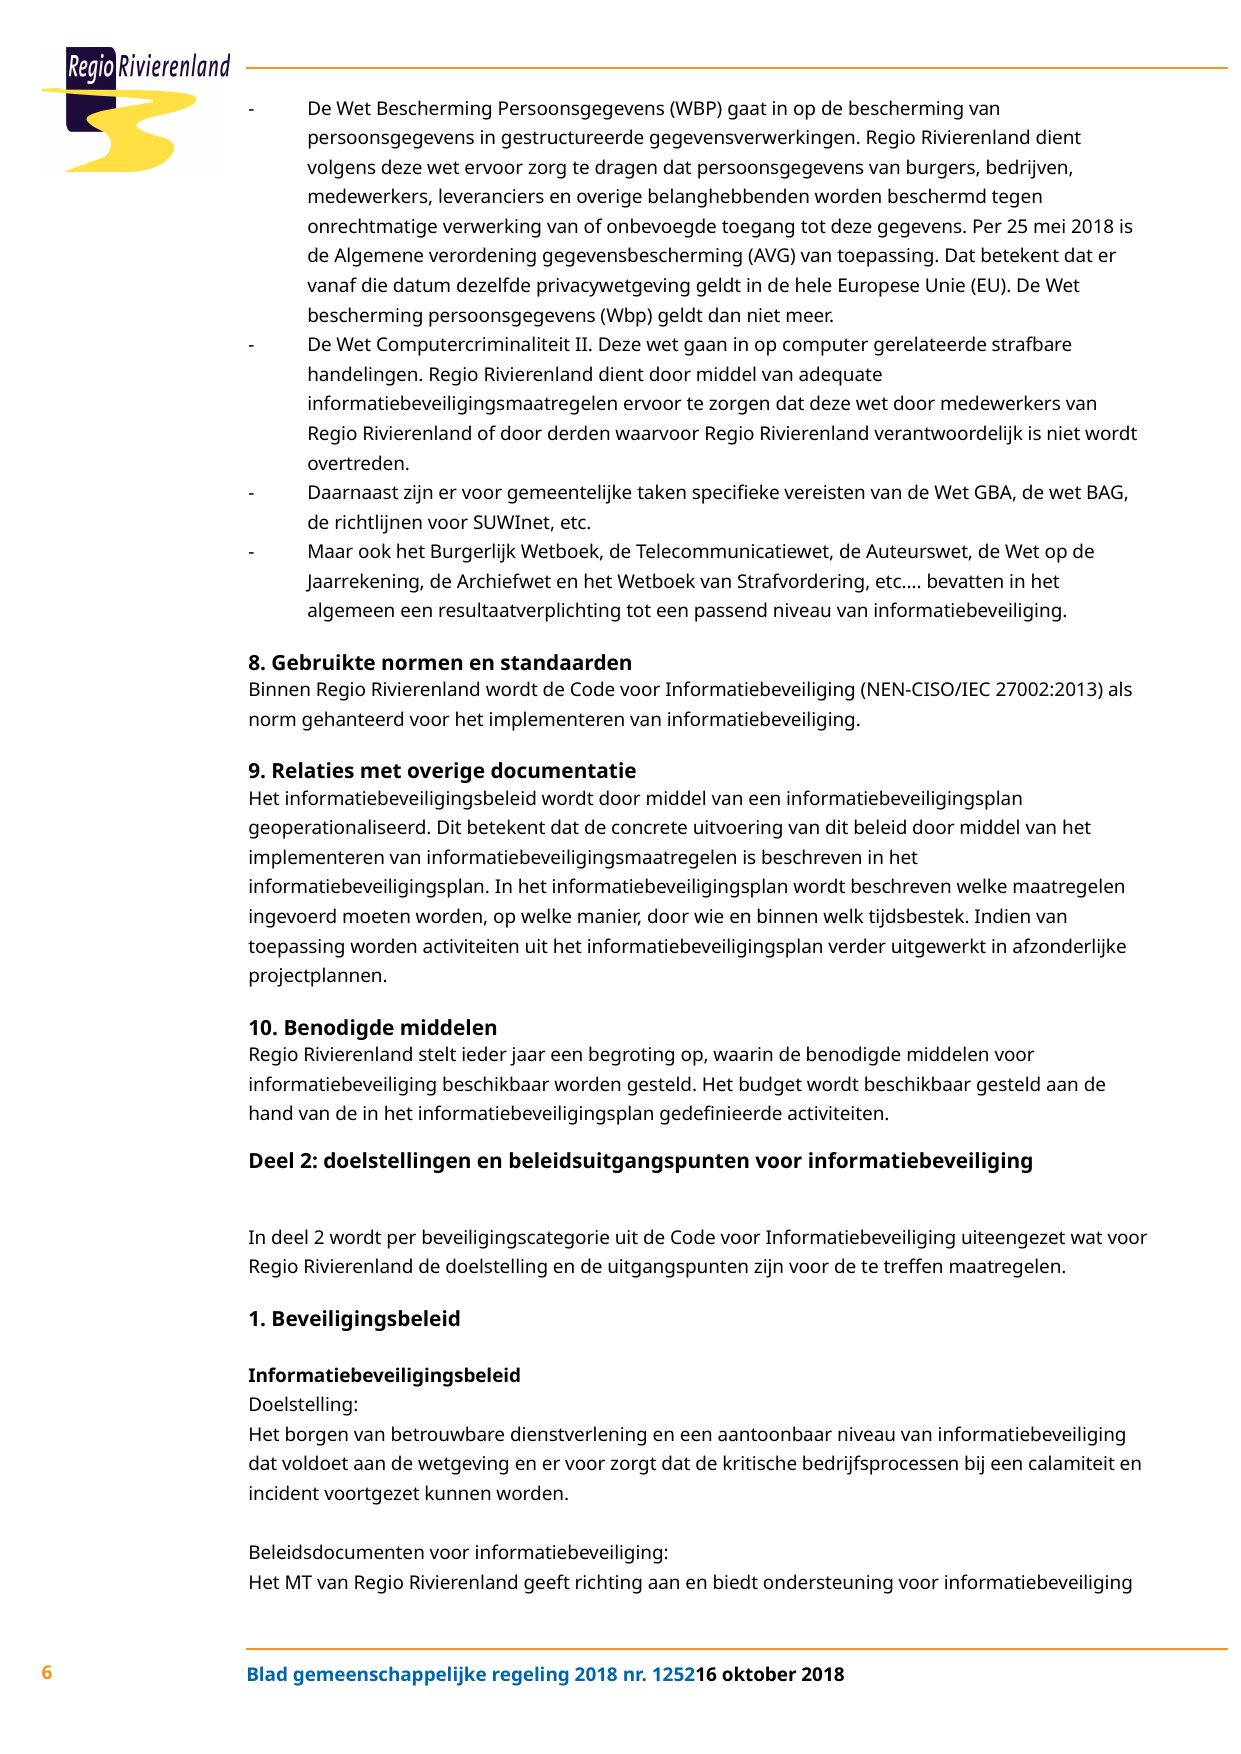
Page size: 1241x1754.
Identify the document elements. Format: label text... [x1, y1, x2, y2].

list De Wet Computercriminaliteit II. Deze wet gaan in op computer gerelateerde strafbare handelingen. Regio Rivierenland dient door middel van adequate informatiebeveiligingsmaatregelen ervoor te zorgen dat deze wet door medewerkers van Regio Rivierenland of door derden waarvoor Regio Rivierenland verantwoordelijk is niet wordt overtreden. [248, 331, 1152, 476]
text 10. Benodigde middelen [248, 1013, 1152, 1041]
text Deel 2: doelstellingen en beleidsuitgangspunten voor informatiebeveiliging [248, 1146, 1152, 1174]
text 9. Relaties met overige documentatie [248, 757, 1152, 785]
text 8. Gebruikte normen en standaarden [248, 648, 1152, 677]
list Maar ook het Burgerlijk Wetboek, de Telecommunicatiewet, de Auteurswet, de Wet op de Jaarrekening, de Archiefwet en het Wetboek van Strafvordering, etc…. bevatten in het algemeen een resultaatverplichting tot een passend niveau van informatiebeveiliging. [248, 538, 1152, 623]
text Regio Rivierenland stelt ieder jaar een begroting op, waarin de benodigde middelen voor informatiebeveiliging beschikbaar worden gesteld. Het budget wordt beschikbaar gesteld aan de hand van de in het informatiebeveiligingsplan gedefinieerde activiteiten. [248, 1041, 1152, 1126]
text In deel 2 wordt per beveiligingscategorie uit de Code voor Informatiebeveiliging uiteengezet wat voor Regio Rivierenland de doelstelling en de uitgangspunten zijn voor de te treffen maatregelen. [248, 1224, 1152, 1279]
text Het informatiebeveiligingsbeleid wordt door middel van een informatiebeveiligingsplan geoperationaliseerd. Dit betekent dat de concrete uitvoering van dit beleid door middel van het implementeren van informatiebeveiligingsmaatregelen is beschreven in het informatiebeveiligingsplan. In het informatiebeveiligingsplan wordt beschreven welke maatregelen ingevoerd moeten worden, op welke manier, door wie en binnen welk tijdsbestek. Indien van toepassing worden activiteiten uit het informatiebeveiligingsplan verder uitgewerkt in afzonderlijke projectplannen. [248, 785, 1152, 988]
text Beleidsdocumenten voor informatiebeveiliging: [248, 1539, 1152, 1565]
list Daarnaast zijn er voor gemeentelijke taken specifieke vereisten van de Wet GBA, de wet BAG, de richtlijnen voor SUWInet, etc. [248, 479, 1152, 535]
text Binnen Regio Rivierenland wordt de Code voor Informatiebeveiliging (NEN-CISO/IEC 27002:2013) als norm gehanteerd voor het implementeren van informatiebeveiliging. [248, 677, 1152, 732]
picture [41, 47, 231, 172]
text 1. Beveiligingsbeleid [248, 1304, 1152, 1332]
list De Wet Bescherming Persoonsgegevens (WBP) gaat in op de bescherming van persoonsgegevens in gestructureerde gegevensverwerkingen. Regio Rivierenland dient volgens deze wet ervoor zorg te dragen dat persoonsgegevens van burgers, bedrijven, medewerkers, leveranciers en overige belanghebbenden worden beschermd tegen onrechtmatige verwerking van of onbevoegde toegang tot deze gegevens. Per 25 mei 2018 is de Algemene verordening gegevensbescherming (AVG) van toepassing. Dat betekent dat er vanaf die datum dezelfde privacywetgeving geldt in de hele Europese Unie (EU). De Wet bescherming persoonsgegevens (Wbp) geldt dan niet meer. [248, 95, 1152, 328]
text Het borgen van betrouwbare dienstverlening en een aantoonbaar niveau van informatiebeveiliging dat voldoet aan de wetgeving en er voor zorgt dat de kritische bedrijfsprocessen bij een calamiteit en incident voortgezet kunnen worden. [248, 1421, 1152, 1506]
text Informatiebeveiligingsbeleid [248, 1362, 1152, 1388]
text Doelstelling: [248, 1391, 1152, 1417]
text Het MT van Regio Rivierenland geeft richting aan en biedt ondersteuning voor informatiebeveiliging [248, 1569, 1152, 1595]
